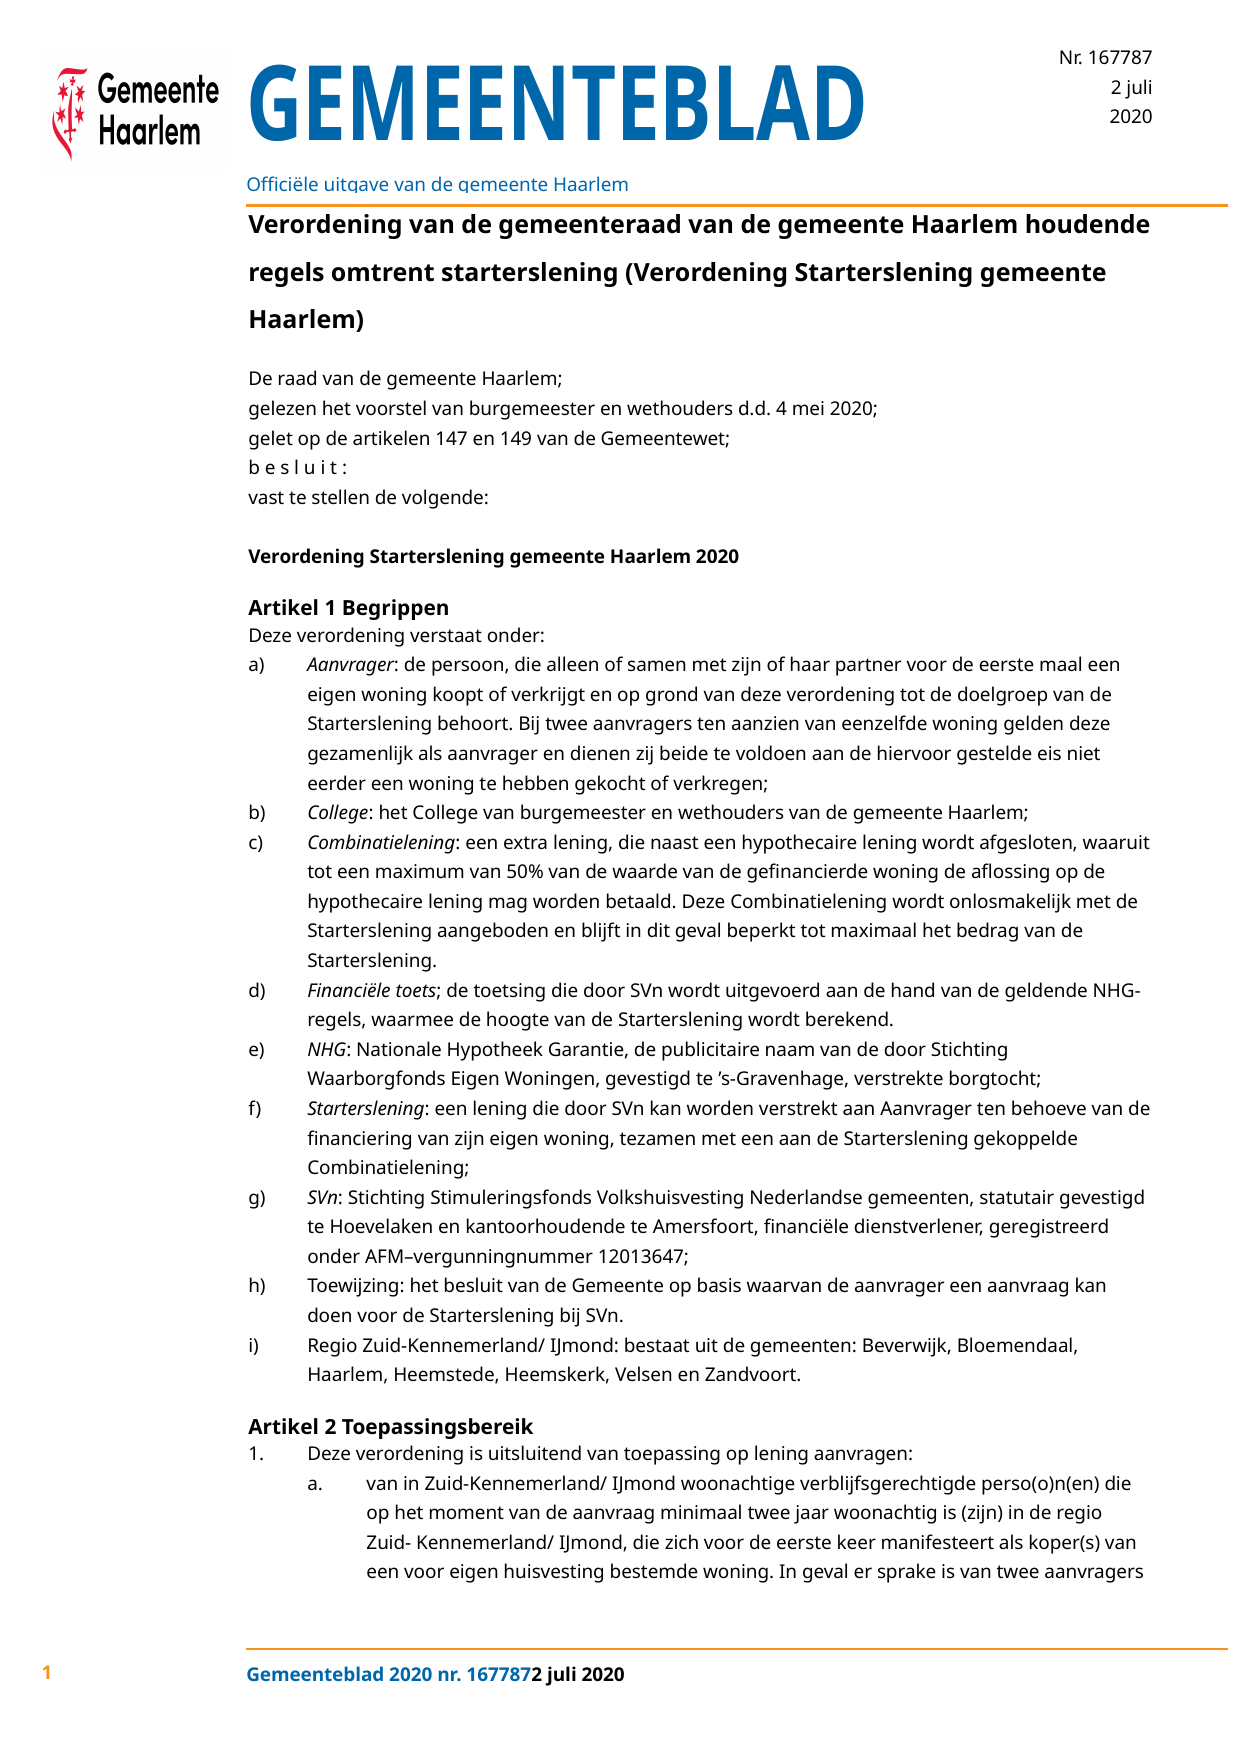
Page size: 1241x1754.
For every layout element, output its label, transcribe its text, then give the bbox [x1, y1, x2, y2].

text vast te stellen de volgende: [248, 484, 1152, 509]
list SVn: Stichting Stimuleringsfonds Volkshuisvesting Nederlandse gemeenten, statutair gevestigd te Hoevelaken en kantoorhoudende te Amersfoort, financiële dienstverlener, geregistreerd onder AFM–vergunningnummer 12013647; [248, 1184, 1152, 1269]
text Artikel 2 Toepassingsbereik [248, 1412, 1152, 1440]
text gelezen het voorstel van burgemeester en wethouders d.d. 4 mei 2020; [248, 395, 1152, 421]
list Combinatielening: een extra lening, die naast een hypothecaire lening wordt afgesloten, waaruit tot een maximum van 50% van de waarde van de gefinancierde woning de aflossing op de hypothecaire lening mag worden betaald. Deze Combinatielening wordt onlosmakelijk met de Starterslening aangeboden en blijft in dit geval beperkt tot maximaal het bedrag van de Starterslening. [248, 829, 1152, 973]
text b e s l u i t : [248, 454, 1152, 480]
list Aanvrager: de persoon, die alleen of samen met zijn of haar partner voor de eerste maal een eigen woning koopt of verkrijgt en op grond van deze verordening tot de doelgroep van de Starterslening behoort. Bij twee aanvragers ten aanzien van eenzelfde woning gelden deze gezamenlijk als aanvrager en dienen zij beide te voldoen aan de hiervoor gestelde eis niet eerder een woning te hebben gekocht of verkregen; [248, 651, 1152, 796]
list NHG: Nationale Hypotheek Garantie, de publicitaire naam van de door Stichting Waarborgfonds Eigen Woningen, gevestigd te ’s-Gravenhage, verstrekte borgtocht; [248, 1036, 1152, 1091]
list Toewijzing: het besluit van de Gemeente op basis waarvan de aanvrager een aanvraag kan doen voor de Starterslening bij SVn. [248, 1273, 1152, 1328]
list Starterslening: een lening die door SVn kan worden verstrekt aan Aanvrager ten behoeve van de financiering van zijn eigen woning, tezamen met een aan de Starterslening gekoppelde Combinatielening; [248, 1095, 1152, 1180]
text Verordening Starterslening gemeente Haarlem 2020 [248, 543, 1152, 569]
text Deze verordening verstaat onder: [248, 622, 1152, 648]
text Artikel 1 Begrippen [248, 593, 1152, 622]
text Verordening van de gemeenteraad van de gemeente Haarlem houdende regels omtrent starterslening (Verordening Starterslening gemeente Haarlem) [248, 207, 1152, 336]
list Regio Zuid-Kennemerland/ IJmond: bestaat uit de gemeenten: Beverwijk, Bloemendaal, Haarlem, Heemstede, Heemskerk, Velsen en Zandvoort. [248, 1332, 1152, 1387]
list College: het College van burgemeester en wethouders van de gemeente Haarlem; [248, 799, 1152, 825]
list Financiële toets; de toetsing die door SVn wordt uitgevoerd aan de hand van de geldende NHG-regels, waarmee de hoogte van de Starterslening wordt berekend. [248, 977, 1152, 1032]
list Deze verordening is uitsluitend van toepassing op lening aanvragen: [248, 1440, 1152, 1466]
picture [41, 47, 231, 172]
list van in Zuid-Kennemerland/ IJmond woonachtige verblijfsgerechtigde perso(o)n(en) die op het moment van de aanvraag minimaal twee jaar woonachtig is (zijn) in de regio Zuid- Kennemerland/ IJmond, die zich voor de eerste keer manifesteert als koper(s) van een voor eigen huisvesting bestemde woning. In geval er sprake is van twee aanvragers [307, 1470, 1152, 1584]
text gelet op de artikelen 147 en 149 van de Gemeentewet; [248, 425, 1152, 450]
text De raad van de gemeente Haarlem; [248, 366, 1152, 391]
